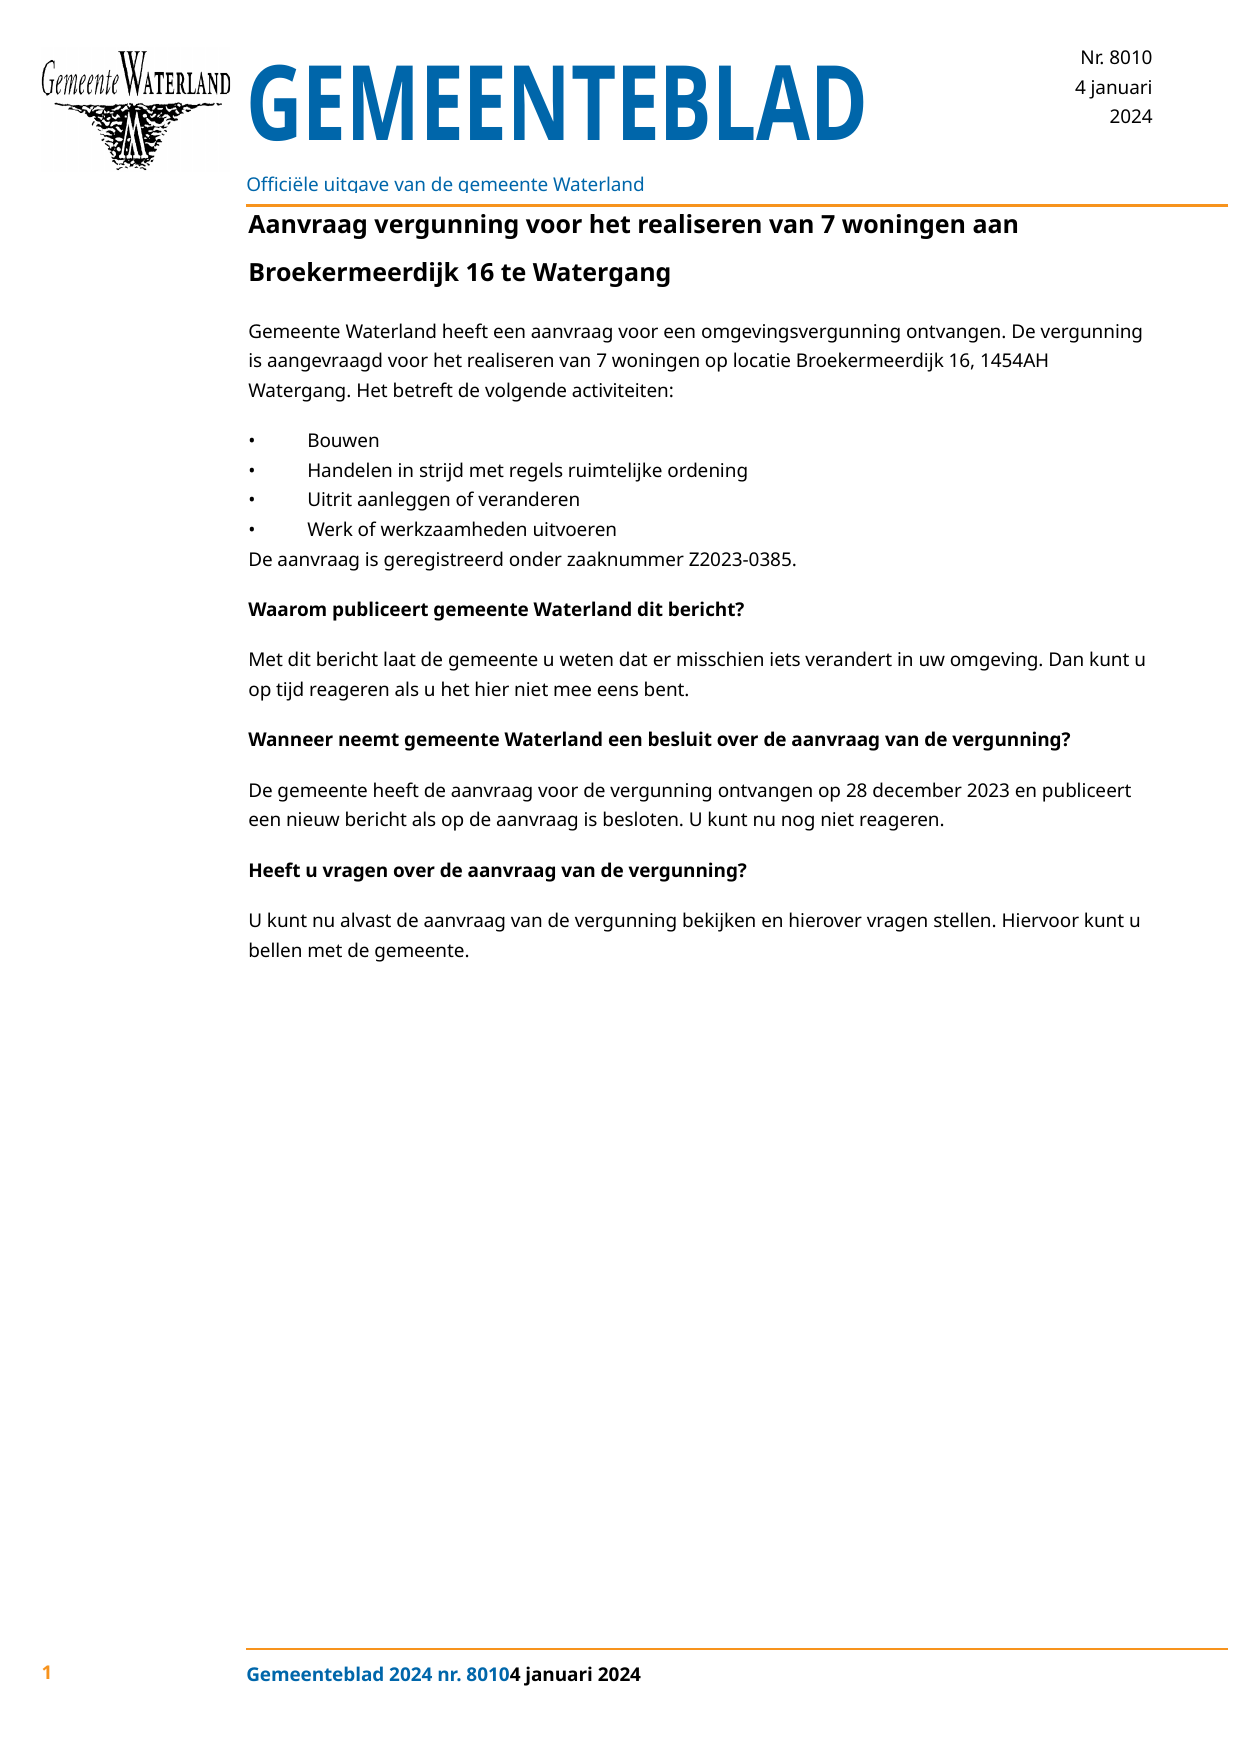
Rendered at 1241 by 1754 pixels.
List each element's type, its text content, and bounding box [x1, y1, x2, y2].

list Werk of werkzaamheden uitvoeren [248, 516, 1152, 542]
text U kunt nu alvast de aanvraag van de vergunning bekijken en hierover vragen stellen. Hiervoor kunt u bellen met de gemeente. [248, 907, 1152, 963]
list Handelen in strijd met regels ruimtelijke ordening [248, 457, 1152, 483]
text Waarom publiceert gemeente Waterland dit bericht? [248, 596, 1152, 622]
text Heeft u vragen over de aanvraag van de vergunning? [248, 857, 1152, 883]
list Uitrit aanleggen of veranderen [248, 487, 1152, 512]
text De aanvraag is geregistreerd onder zaaknummer Z2023-0385. [248, 546, 1152, 572]
picture [41, 47, 231, 172]
text De gemeente heeft de aanvraag voor de vergunning ontvangen op 28 december 2023 en publiceert een nieuw bericht als op de aanvraag is besloten. U kunt nu nog niet reageren. [248, 777, 1152, 832]
text Gemeente Waterland heeft een aanvraag voor een omgevingsvergunning ontvangen. De vergunning is aangevraagd voor het realiseren van 7 woningen op locatie Broekermeerdijk 16, 1454AH Watergang. Het betreft de volgende activiteiten: [248, 318, 1152, 403]
text Aanvraag vergunning voor het realiseren van 7 woningen aan Broekermeerdijk 16 te Watergang [248, 207, 1152, 288]
text Met dit bericht laat de gemeente u weten dat er misschien iets verandert in uw omgeving. Dan kunt u op tijd reageren als u het hier niet mee eens bent. [248, 647, 1152, 702]
text Wanneer neemt gemeente Waterland een besluit over de aanvraag van de vergunning? [248, 727, 1152, 752]
list Bouwen [248, 427, 1152, 453]
